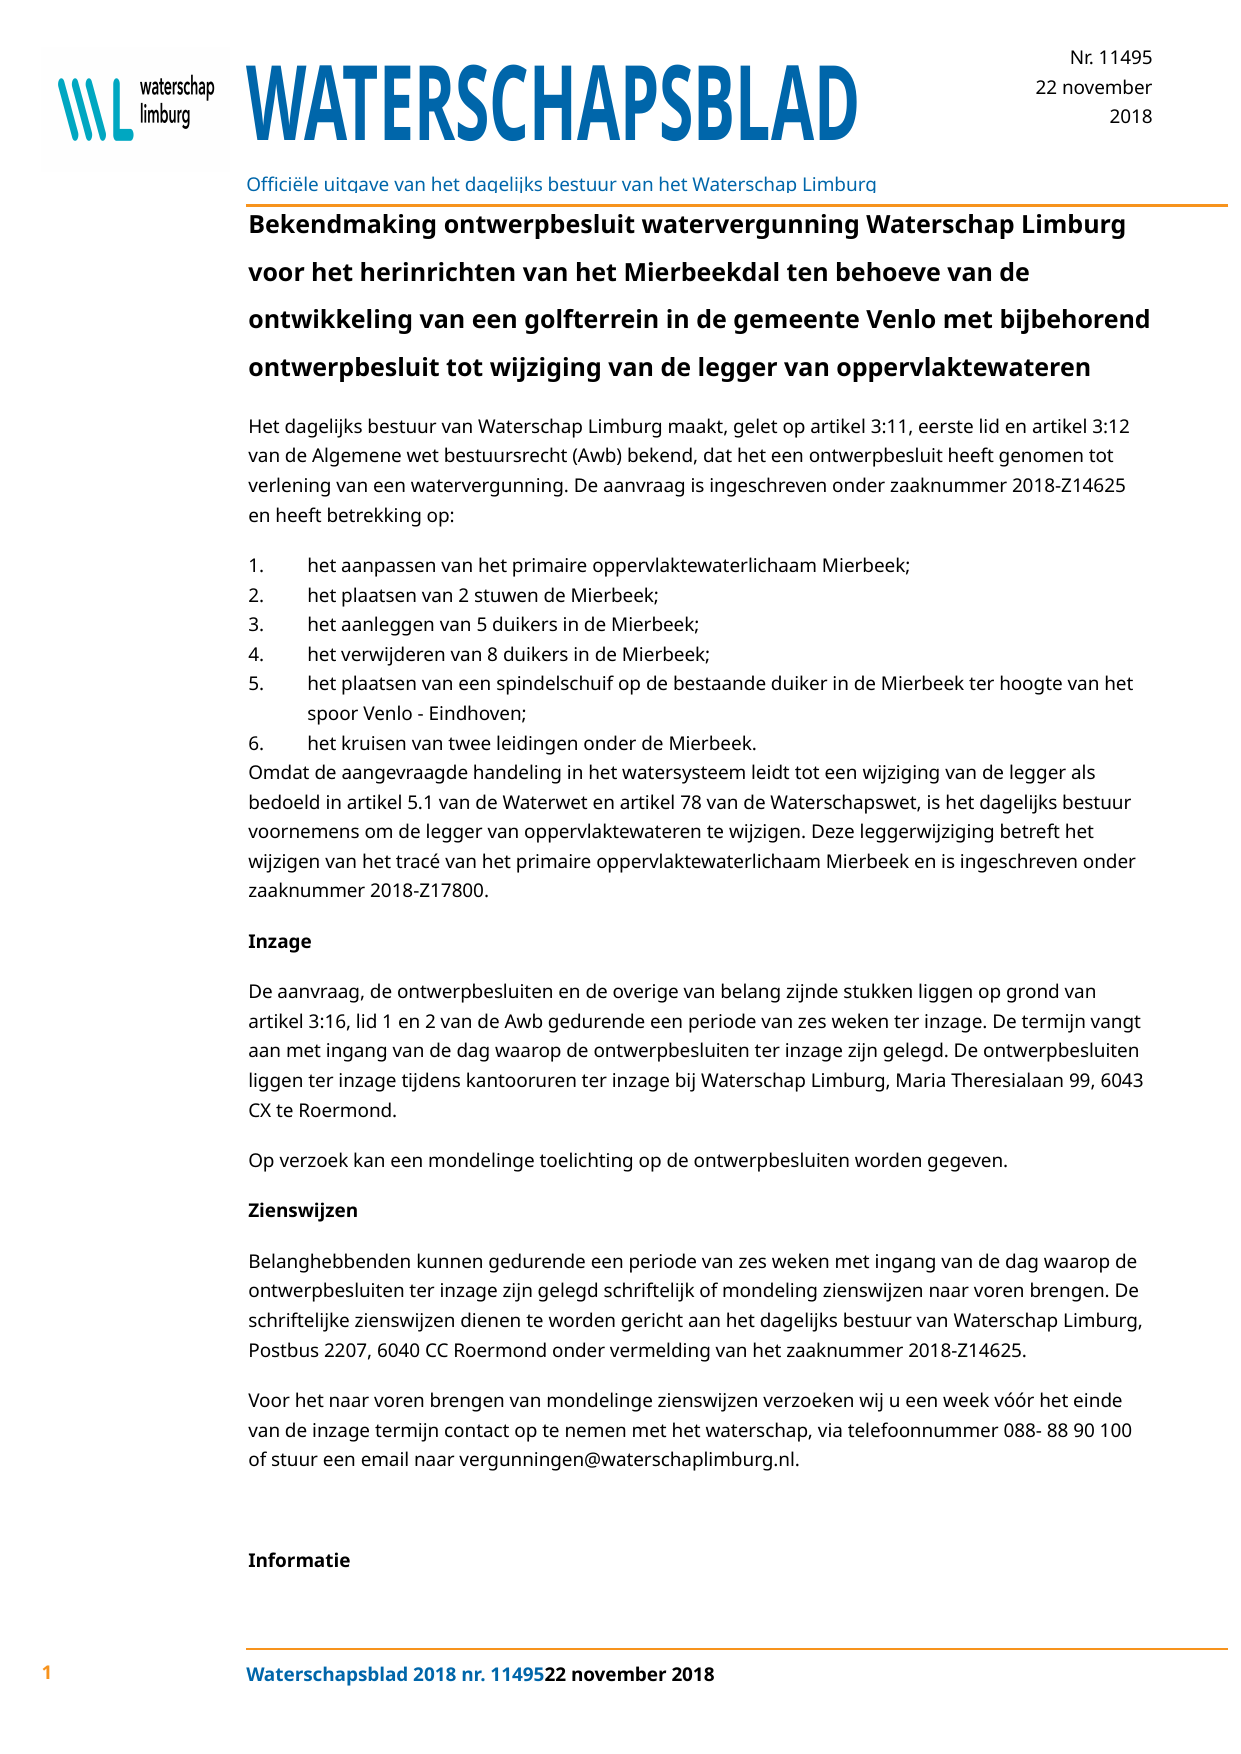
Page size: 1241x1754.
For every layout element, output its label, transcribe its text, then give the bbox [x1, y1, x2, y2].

list het verwijderen van 8 duikers in de Mierbeek; [248, 641, 1152, 667]
text Inzage [248, 928, 1152, 954]
list het kruisen van twee leidingen onder de Mierbeek. [248, 730, 1152, 756]
text Belanghebbenden kunnen gedurende een periode van zes weken met ingang van de dag waarop de ontwerpbesluiten ter inzage zijn gelegd schriftelijk of mondeling zienswijzen naar voren brengen. De schriftelijke zienswijzen dienen te worden gericht aan het dagelijks bestuur van Waterschap Limburg, Postbus 2207, 6040 CC Roermond onder vermelding van het zaaknummer 2018-Z14625. [248, 1248, 1152, 1363]
picture [41, 47, 231, 172]
text Omdat de aangevraagde handeling in het watersysteem leidt tot een wijziging van de legger als bedoeld in artikel 5.1 van de Waterwet en artikel 78 van de Waterschapswet, is het dagelijks bestuur voornemens om de legger van oppervlaktewateren te wijzigen. Deze leggerwijziging betreft het wijzigen van het tracé van het primaire oppervlaktewaterlichaam Mierbeek en is ingeschreven onder zaaknummer 2018-Z17800. [248, 759, 1152, 903]
text Het dagelijks bestuur van Waterschap Limburg maakt, gelet op artikel 3:11, eerste lid en artikel 3:12 van de Algemene wet bestuursrecht (Awb) bekend, dat het een ontwerpbesluit heeft genomen tot verlening van een watervergunning. De aanvraag is ingeschreven onder zaaknummer 2018-Z14625 en heeft betrekking op: [248, 413, 1152, 528]
list het plaatsen van een spindelschuif op de bestaande duiker in de Mierbeek ter hoogte van het spoor Venlo - Eindhoven; [248, 671, 1152, 726]
list het plaatsen van 2 stuwen de Mierbeek; [248, 582, 1152, 608]
text De aanvraag, de ontwerpbesluiten en de overige van belang zijnde stukken liggen op grond van artikel 3:16, lid 1 en 2 van de Awb gedurende een periode van zes weken ter inzage. De termijn vangt aan met ingang van de dag waarop de ontwerpbesluiten ter inzage zijn gelegd. De ontwerpbesluiten liggen ter inzage tijdens kantooruren ter inzage bij Waterschap Limburg, Maria Theresialaan 99, 6043 CX te Roermond. [248, 978, 1152, 1123]
text Informatie [248, 1547, 1152, 1573]
text Voor het naar voren brengen van mondelinge zienswijzen verzoeken wij u een week vóór het einde van de inzage termijn contact op te nemen met het waterschap, via telefoonnummer 088- 88 90 100 of stuur een email naar vergunningen@waterschaplimburg.nl. [248, 1387, 1152, 1472]
text Bekendmaking ontwerpbesluit watervergunning Waterschap Limburg voor het herinrichten van het Mierbeekdal ten behoeve van de ontwikkeling van een golfterrein in de gemeente Venlo met bijbehorend ontwerpbesluit tot wijziging van de legger van oppervlaktewateren [248, 207, 1152, 384]
text Op verzoek kan een mondelinge toelichting op de ontwerpbesluiten worden gegeven. [248, 1147, 1152, 1173]
list het aanpassen van het primaire oppervlaktewaterlichaam Mierbeek; [248, 552, 1152, 578]
list het aanleggen van 5 duikers in de Mierbeek; [248, 611, 1152, 637]
text Zienswijzen [248, 1198, 1152, 1223]
